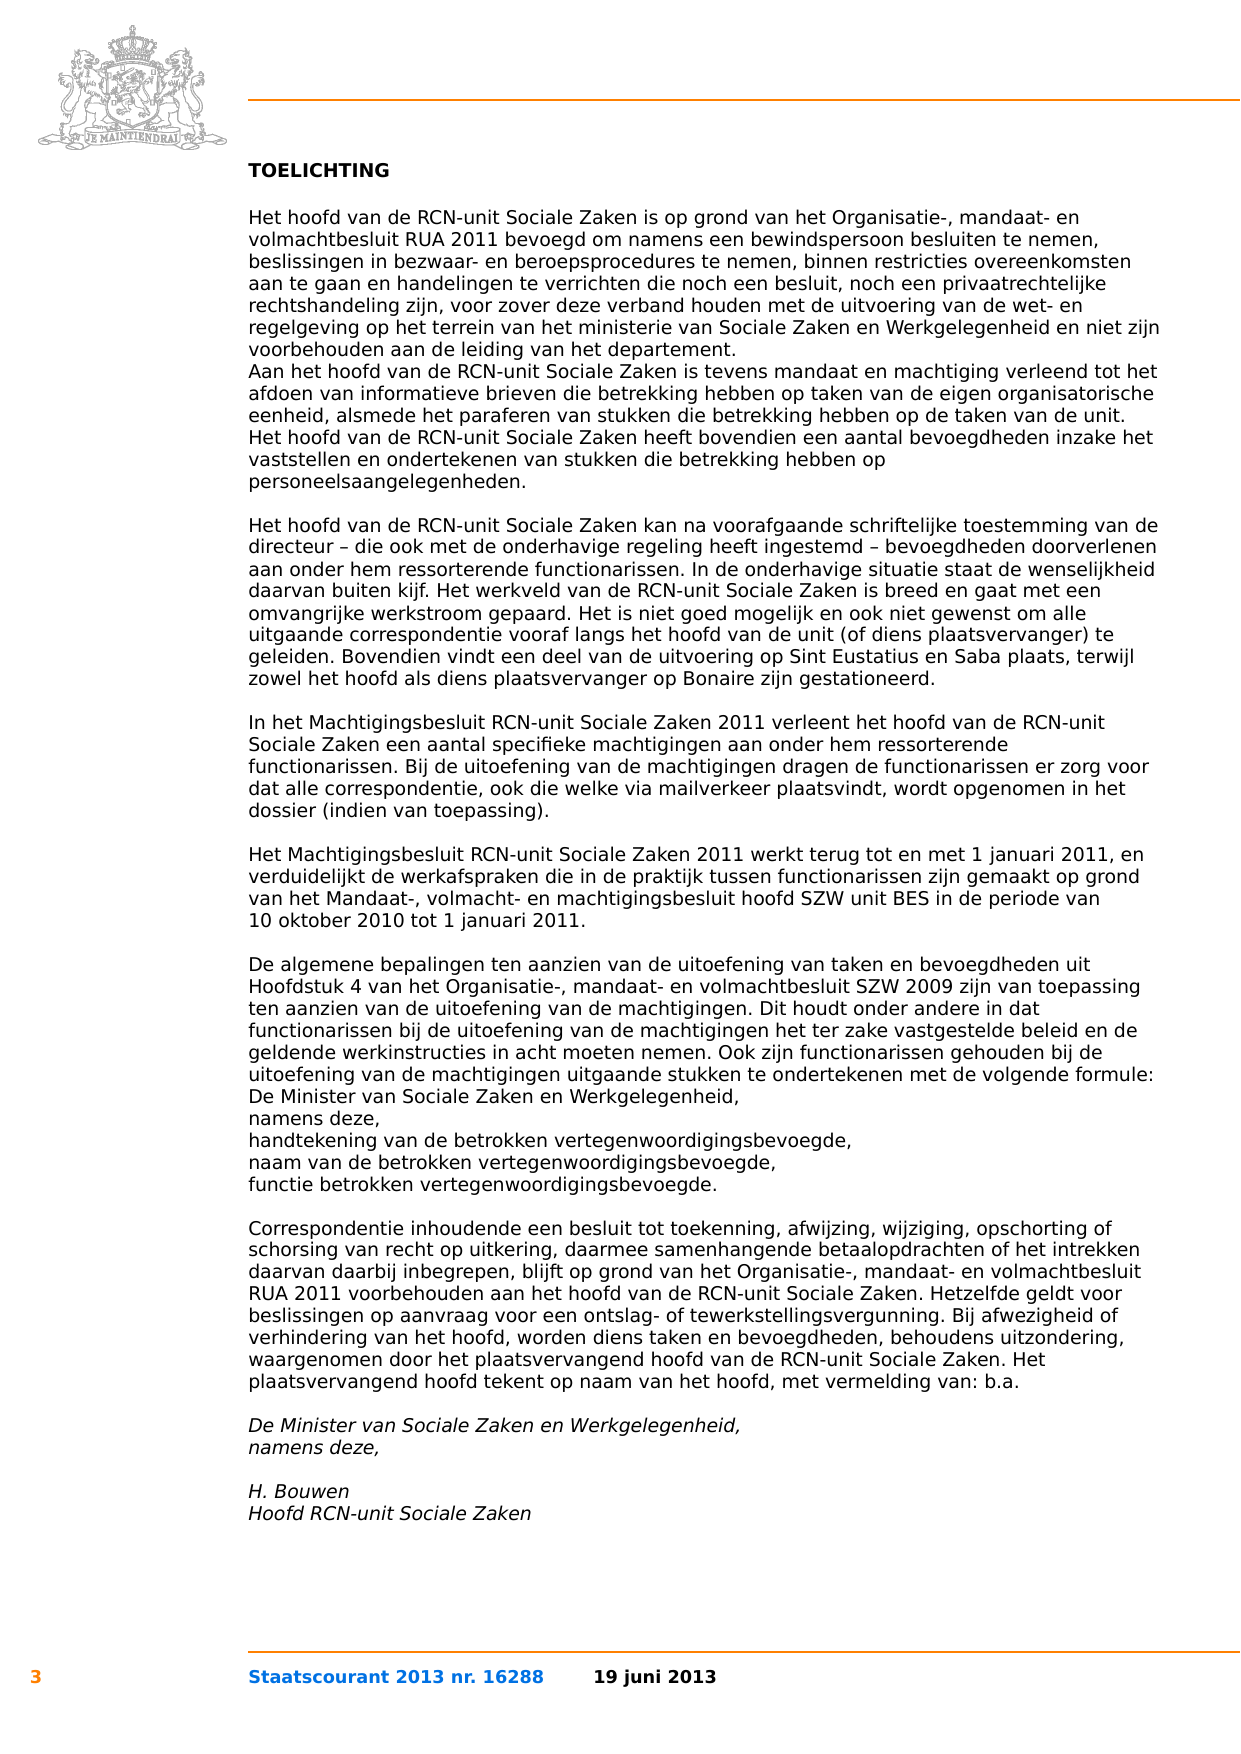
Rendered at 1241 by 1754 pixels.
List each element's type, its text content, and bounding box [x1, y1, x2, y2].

text Het Machtigingsbesluit RCN-unit Sociale Zaken 2011 werkt terug tot en met 1 januari 2011, en verduidelijkt de werkafspraken die in de praktijk tussen functionarissen zijn gemaakt op grond van het Mandaat-, volmacht- en machtigingsbesluit hoofd SZW unit BES in de periode van 10 oktober 2010 tot 1 januari 2011. [248, 844, 1163, 932]
text handtekening van de betrokken vertegenwoordigingsbevoegde, [248, 1129, 1163, 1152]
text In het Machtigingsbesluit RCN-unit Sociale Zaken 2011 verleent het hoofd van de RCN-unit Sociale Zaken een aantal specifieke machtigingen aan onder hem ressorterende functionarissen. Bij de uitoefening van de machtigingen dragen de functionarissen er zorg voor dat alle correspondentie, ook die welke via mailverkeer plaatsvindt, wordt opgenomen in het dossier (indien van toepassing). [248, 712, 1163, 822]
text functie betrokken vertegenwoordigingsbevoegde. [248, 1173, 1163, 1196]
text Het hoofd van de RCN-unit Sociale Zaken kan na voorafgaande schriftelijke toestemming van de directeur – die ook met de onderhavige regeling heeft ingestemd – bevoegdheden doorverlenen aan onder hem ressorterende functionarissen. In de onderhavige situatie staat de wenselijkheid daarvan buiten kijf. Het werkveld van de RCN-unit Sociale Zaken is breed en gaat met een omvangrijke werkstroom gepaard. Het is niet goed mogelijk en ook niet gewenst om alle uitgaande correspondentie vooraf langs het hoofd van de unit (of diens plaatsvervanger) te geleiden. Bovendien vindt een deel van de uitvoering op Sint Eustatius en Saba plaats, terwijl zowel het hoofd als diens plaatsvervanger op Bonaire zijn gestationeerd. [248, 514, 1163, 690]
text De algemene bepalingen ten aanzien van de uitoefening van taken en bevoegdheden uit Hoofdstuk 4 van het Organisatie-, mandaat- en volmachtbesluit SZW 2009 zijn van toepassing ten aanzien van de uitoefening van de machtigingen. Dit houdt onder andere in dat functionarissen bij de uitoefening van de machtigingen het ter zake vastgestelde beleid en de geldende werkinstructies in acht moeten nemen. Ook zijn functionarissen gehouden bij de uitoefening van de machtigingen uitgaande stukken te ondertekenen met de volgende formule: [248, 954, 1163, 1086]
text Correspondentie inhoudende een besluit tot toekenning, afwijzing, wijziging, opschorting of schorsing van recht op uitkering, daarmee samenhangende betaalopdrachten of het intrekken daarvan daarbij inbegrepen, blijft op grond van het Organisatie-, mandaat- en volmachtbesluit RUA 2011 voorbehouden aan het hoofd van de RCN-unit Sociale Zaken. Hetzelfde geldt voor beslissingen op aanvraag voor een ontslag- of tewerkstellingsvergunning. Bij afwezigheid of verhindering van het hoofd, worden diens taken en bevoegdheden, behoudens uitzondering, waargenomen door het plaatsvervangend hoofd van de RCN-unit Sociale Zaken. Het plaatsvervangend hoofd tekent op naam van het hoofd, met vermelding van: b.a. [248, 1217, 1163, 1393]
text De Minister van Sociale Zaken en Werkgelegenheid, namens deze, H. Bouwen Hoofd RCN-unit Sociale Zaken [248, 1415, 1163, 1525]
text Het hoofd van de RCN-unit Sociale Zaken is op grond van het Organisatie-, mandaat- en volmachtbesluit RUA 2011 bevoegd om namens een bewindspersoon besluiten te nemen, beslissingen in bezwaar- en beroepsprocedures te nemen, binnen restricties overeenkomsten aan te gaan en handelingen te verrichten die noch een besluit, noch een privaatrechtelijke rechtshandeling zijn, voor zover deze verband houden met de uitvoering van de wet- en regelgeving op het terrein van het ministerie van Sociale Zaken en Werkgelegenheid en niet zijn voorbehouden aan de leiding van het departement. [248, 207, 1163, 361]
text naam van de betrokken vertegenwoordigingsbevoegde, [248, 1152, 1163, 1173]
picture [38, 25, 227, 150]
subtitle TOELICHTING [248, 160, 1163, 182]
text Aan het hoofd van de RCN-unit Sociale Zaken is tevens mandaat en machtiging verleend tot het afdoen van informatieve brieven die betrekking hebben op taken van de eigen organisatorische eenheid, alsmede het paraferen van stukken die betrekking hebben op de taken van de unit. Het hoofd van de RCN-unit Sociale Zaken heeft bovendien een aantal bevoegdheden inzake het vaststellen en ondertekenen van stukken die betrekking hebben op personeelsaangelegenheden. [248, 361, 1163, 493]
text namens deze, [248, 1108, 1163, 1129]
text De Minister van Sociale Zaken en Werkgelegenheid, [248, 1086, 1163, 1108]
